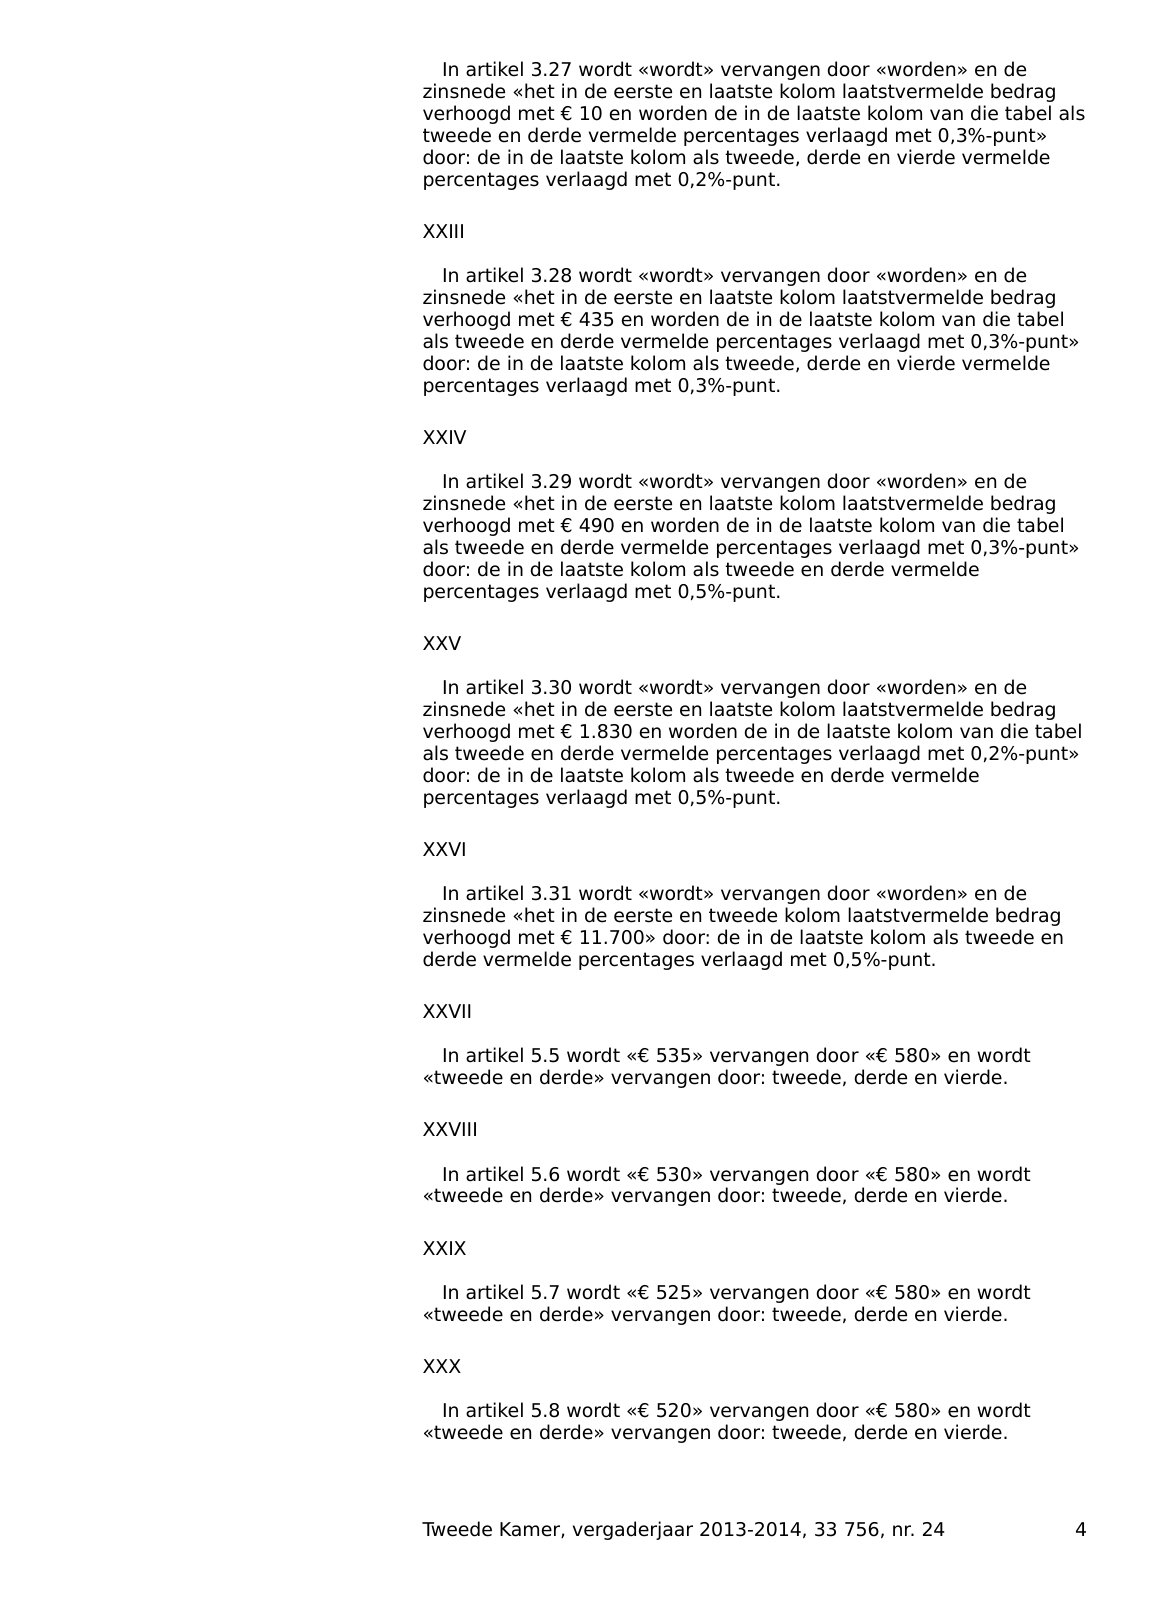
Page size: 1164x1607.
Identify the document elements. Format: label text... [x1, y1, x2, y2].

text In artikel 3.29 wordt «wordt» vervangen door «worden» en de zinsnede «het in de eerste en laatste kolom laatstvermelde bedrag verhoogd met € 490 en worden de in de laatste kolom van die tabel als tweede en derde vermelde percentages verlaagd met 0,3%-punt» door: de in de laatste kolom als tweede en derde vermelde percentages verlaagd met 0,5%-punt. [422, 471, 1087, 603]
subtitle XXIX [422, 1237, 1087, 1259]
subtitle XXVI [422, 839, 1087, 861]
subtitle XXIV [422, 427, 1087, 449]
text In artikel 3.30 wordt «wordt» vervangen door «worden» en de zinsnede «het in de eerste en laatste kolom laatstvermelde bedrag verhoogd met € 1.830 en worden de in de laatste kolom van die tabel als tweede en derde vermelde percentages verlaagd met 0,2%-punt» door: de in de laatste kolom als tweede en derde vermelde percentages verlaagd met 0,5%-punt. [422, 677, 1087, 809]
subtitle XXIII [422, 221, 1087, 243]
text In artikel 5.5 wordt «€ 535» vervangen door «€ 580» en wordt «tweede en derde» vervangen door: tweede, derde en vierde. [422, 1045, 1087, 1089]
subtitle XXVIII [422, 1119, 1087, 1141]
subtitle XXX [422, 1356, 1087, 1377]
text In artikel 5.6 wordt «€ 530» vervangen door «€ 580» en wordt «tweede en derde» vervangen door: tweede, derde en vierde. [422, 1163, 1087, 1207]
subtitle XXV [422, 633, 1087, 655]
text In artikel 3.31 wordt «wordt» vervangen door «worden» en de zinsnede «het in de eerste en tweede kolom laatstvermelde bedrag verhoogd met € 11.700» door: de in de laatste kolom als tweede en derde vermelde percentages verlaagd met 0,5%-punt. [422, 883, 1087, 971]
text In artikel 3.28 wordt «wordt» vervangen door «worden» en de zinsnede «het in de eerste en laatste kolom laatstvermelde bedrag verhoogd met € 435 en worden de in de laatste kolom van die tabel als tweede en derde vermelde percentages verlaagd met 0,3%-punt» door: de in de laatste kolom als tweede, derde en vierde vermelde percentages verlaagd met 0,3%-punt. [422, 265, 1087, 397]
text In artikel 3.27 wordt «wordt» vervangen door «worden» en de zinsnede «het in de eerste en laatste kolom laatstvermelde bedrag verhoogd met € 10 en worden de in de laatste kolom van die tabel als tweede en derde vermelde percentages verlaagd met 0,3%-punt» door: de in de laatste kolom als tweede, derde en vierde vermelde percentages verlaagd met 0,2%-punt. [422, 59, 1087, 191]
text In artikel 5.7 wordt «€ 525» vervangen door «€ 580» en wordt «tweede en derde» vervangen door: tweede, derde en vierde. [422, 1282, 1087, 1326]
text In artikel 5.8 wordt «€ 520» vervangen door «€ 580» en wordt «tweede en derde» vervangen door: tweede, derde en vierde. [422, 1400, 1087, 1444]
subtitle XXVII [422, 1001, 1087, 1023]
